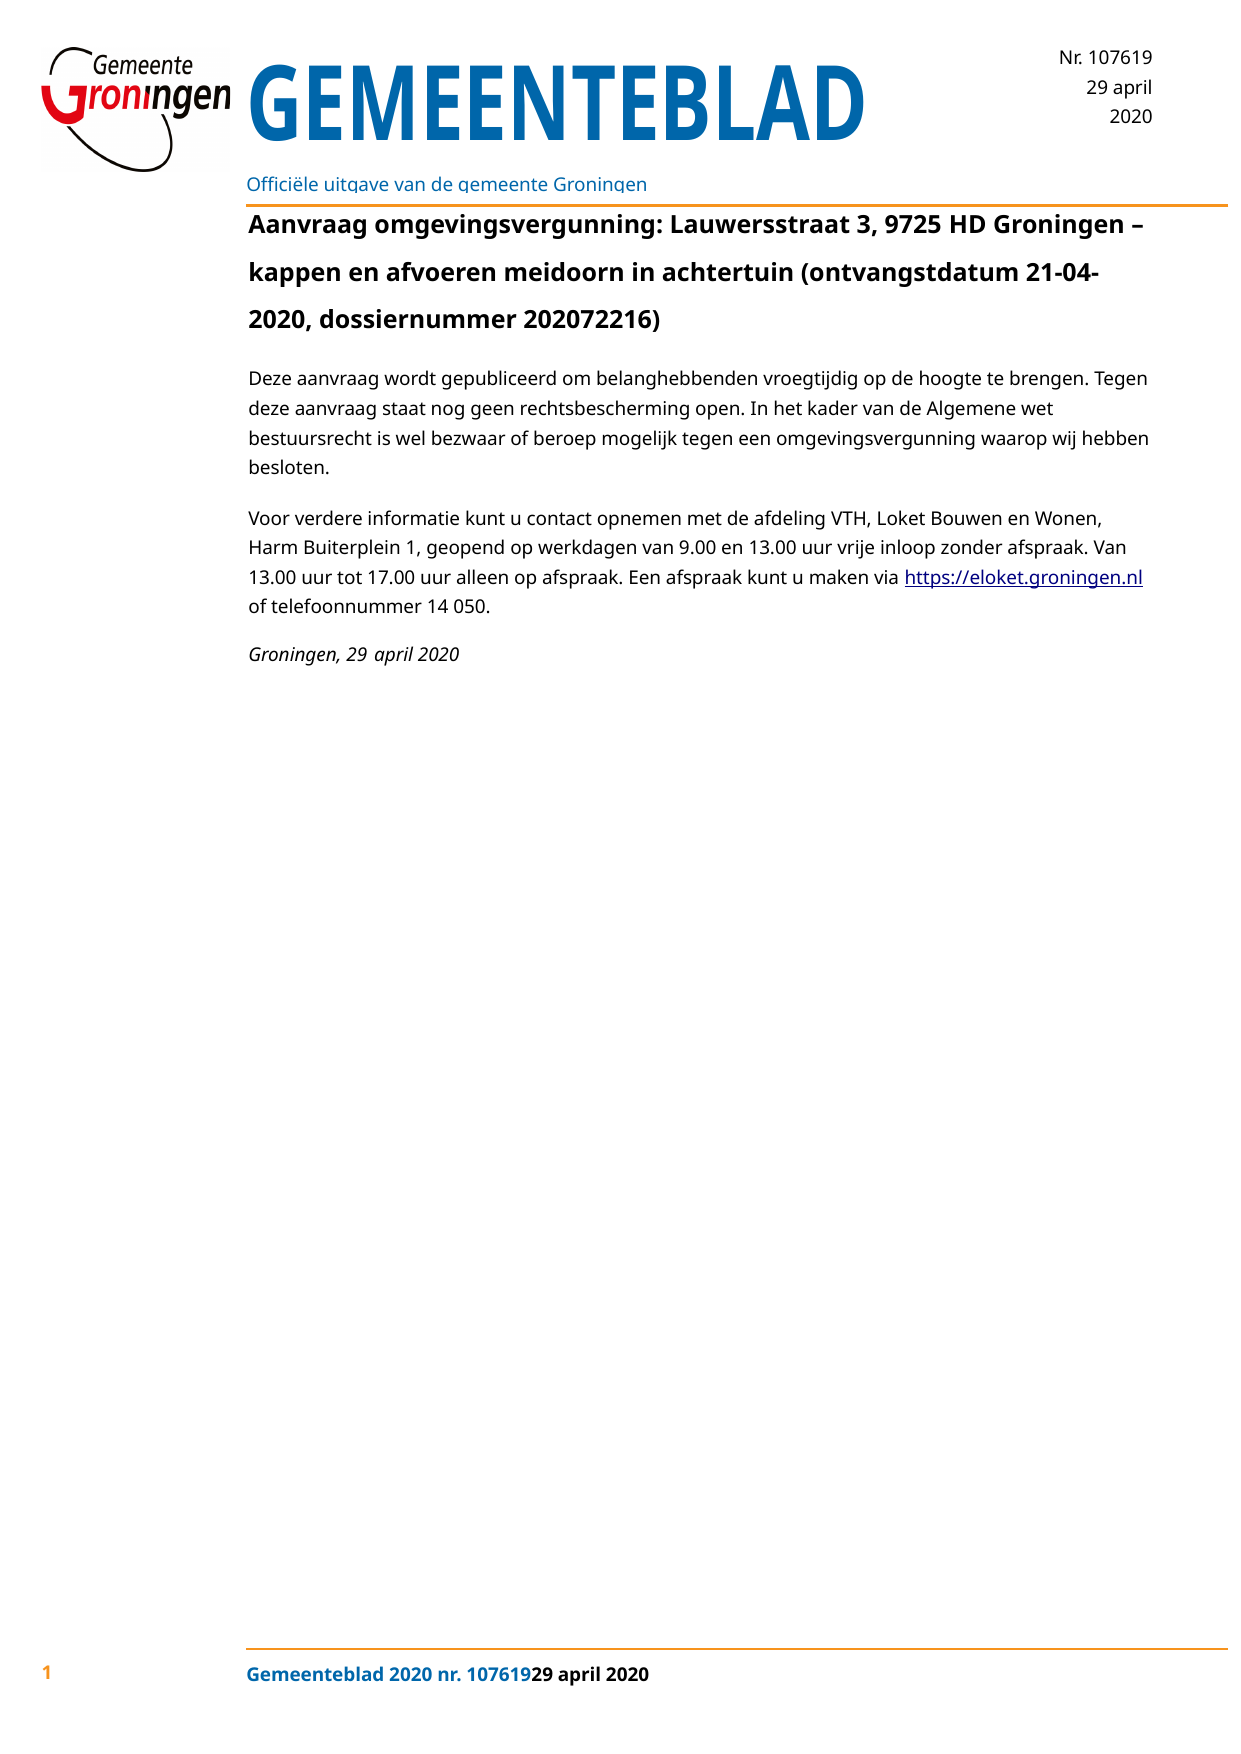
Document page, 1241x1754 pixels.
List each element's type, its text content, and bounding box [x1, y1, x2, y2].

picture [41, 47, 231, 172]
text Voor verdere informatie kunt u contact opnemen met de afdeling VTH, Loket Bouwen en Wonen, Harm Buiterplein 1, geopend op werkdagen van 9.00 en 13.00 uur vrije inloop zonder afspraak. Van 13.00 uur tot 17.00 uur alleen op afspraak. Een afspraak kunt u maken via https://eloket.groningen.nl of telefoonnummer 14 050. [248, 505, 1152, 619]
text Aanvraag omgevingsvergunning: Lauwersstraat 3, 9725 HD Groningen – kappen en afvoeren meidoorn in achtertuin (ontvangstdatum 21-04-2020, dossiernummer 202072216) [248, 207, 1152, 336]
text Groningen, 29 april 2020 [248, 641, 1152, 667]
text Deze aanvraag wordt gepubliceerd om belanghebbenden vroegtijdig op de hoogte te brengen. Tegen deze aanvraag staat nog geen rechtsbescherming open. In het kader van de Algemene wet bestuursrecht is wel bezwaar of beroep mogelijk tegen een omgevingsvergunning waarop wij hebben besloten. [248, 366, 1152, 480]
